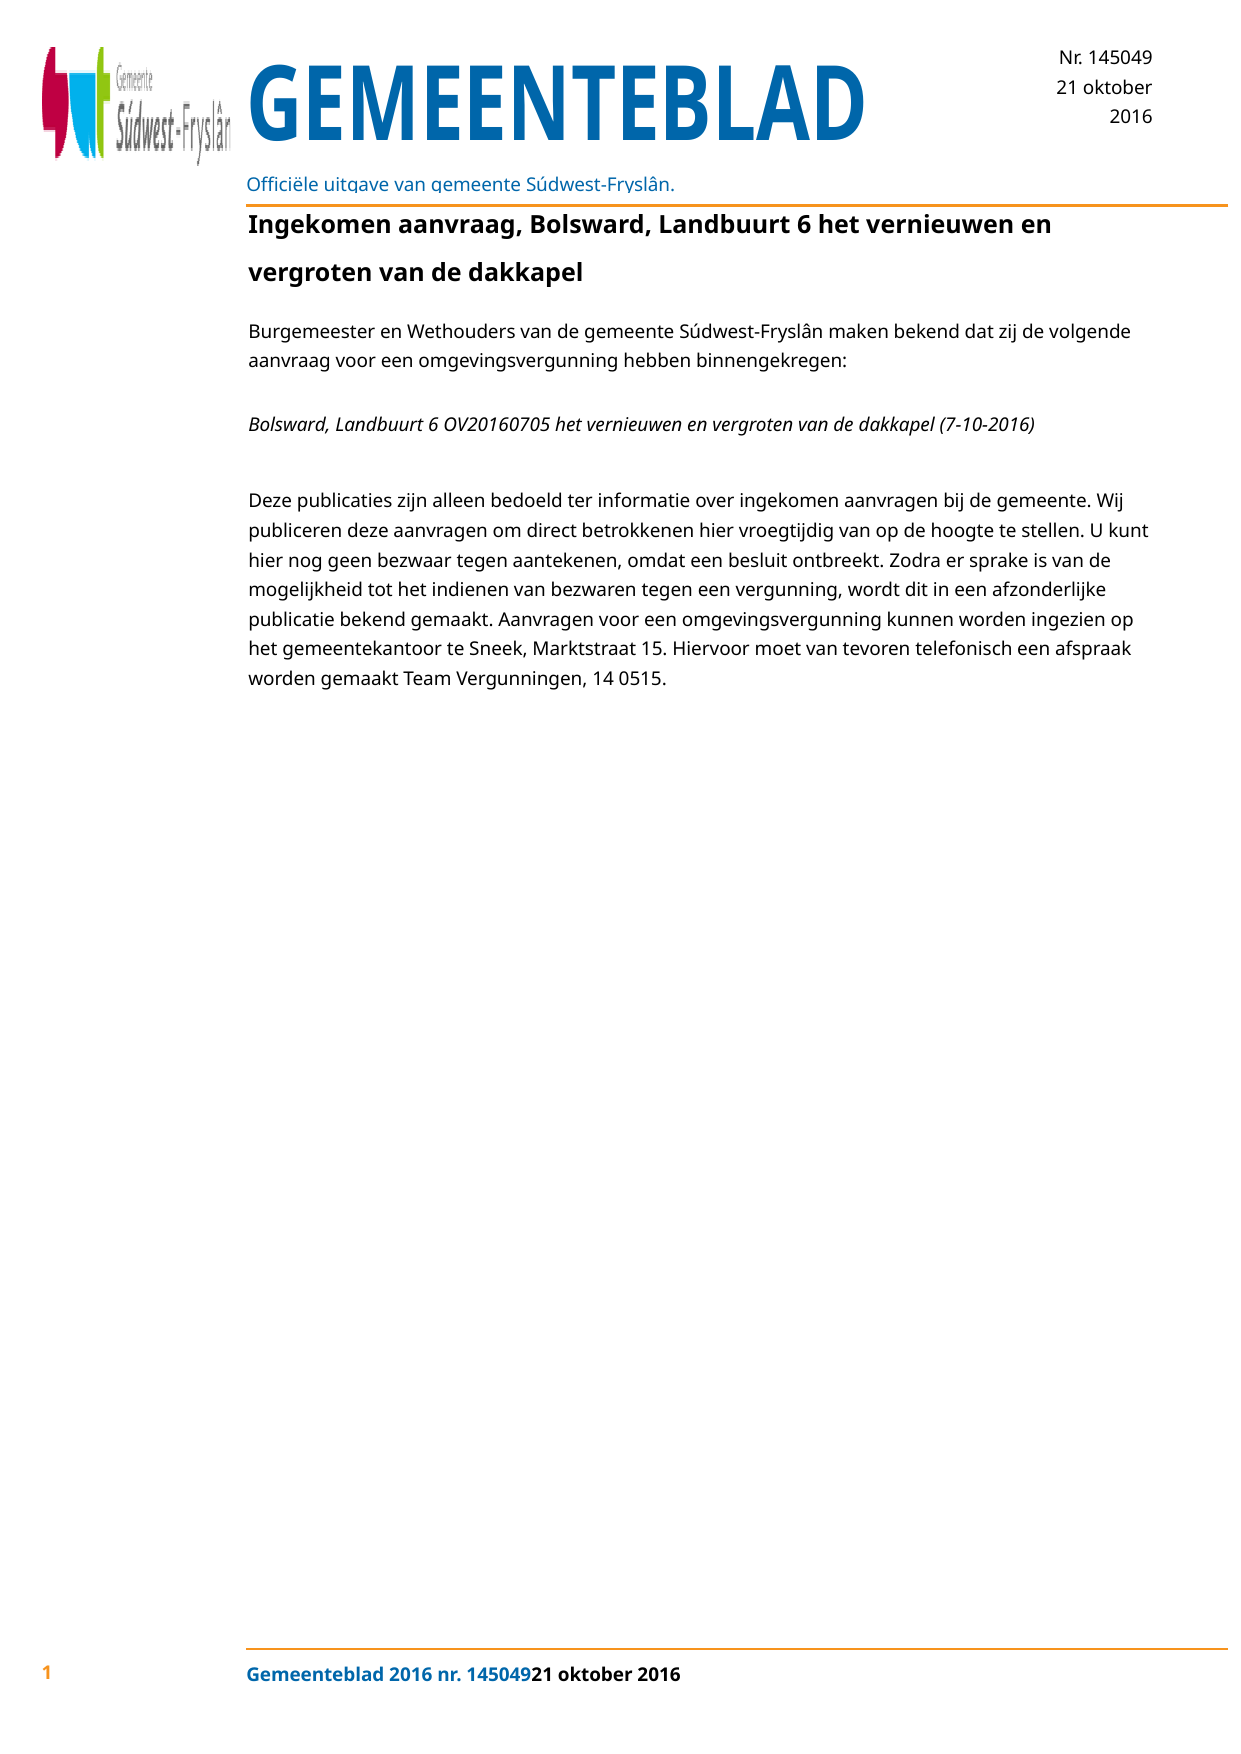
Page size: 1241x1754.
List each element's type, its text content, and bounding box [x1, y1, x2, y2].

text Deze publicaties zijn alleen bedoeld ter informatie over ingekomen aanvragen bij de gemeente. Wij publiceren deze aanvragen om direct betrokkenen hier vroegtijdig van op de hoogte te stellen. U kunt hier nog geen bezwaar tegen aantekenen, omdat een besluit ontbreekt. Zodra er sprake is van de mogelijkheid tot het indienen van bezwaren tegen een vergunning, wordt dit in een afzonderlijke publicatie bekend gemaakt. Aanvragen voor een omgevingsvergunning kunnen worden ingezien op het gemeentekantoor te Sneek, Marktstraat 15. Hiervoor moet van tevoren telefonisch een afspraak worden gemaakt Team Vergunningen, 14 0515. [248, 488, 1152, 691]
text Burgemeester en Wethouders van de gemeente Súdwest-Fryslân maken bekend dat zij de volgende aanvraag voor een omgevingsvergunning hebben binnengekregen: [248, 318, 1152, 373]
text Ingekomen aanvraag, Bolsward, Landbuurt 6 het vernieuwen en vergroten van de dakkapel [248, 207, 1152, 288]
picture [41, 47, 231, 172]
text Bolsward, Landbuurt 6 OV20160705 het vernieuwen en vergroten van de dakkapel (7-10-2016) [248, 411, 1152, 437]
